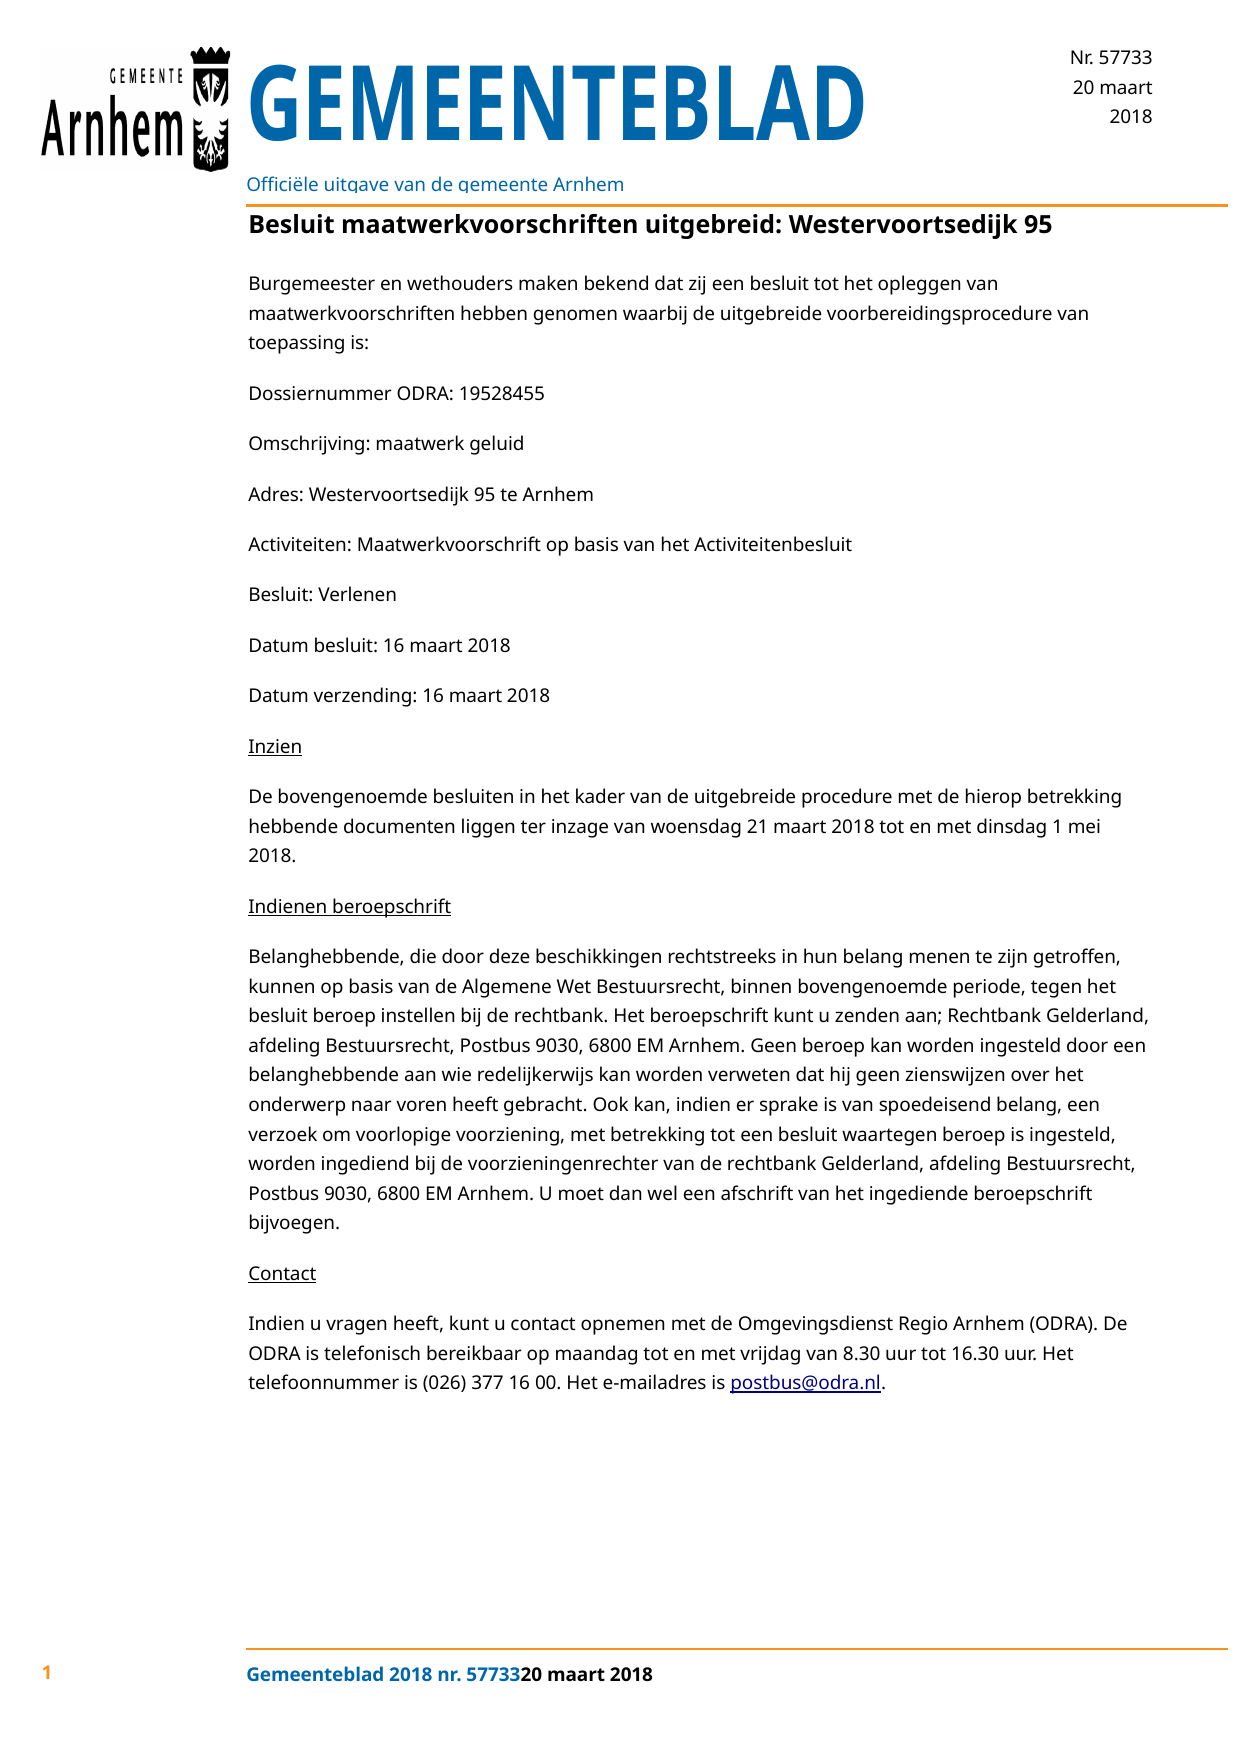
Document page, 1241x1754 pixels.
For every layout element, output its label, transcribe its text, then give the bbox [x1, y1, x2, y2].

text Adres: Westervoortsedijk 95 te Arnhem [248, 481, 1152, 506]
text Dossiernummer ODRA: 19528455 [248, 380, 1152, 406]
text Indienen beroepschrift [248, 893, 1152, 918]
text Inzien [248, 733, 1152, 758]
text Indien u vragen heeft, kunt u contact opnemen met de Omgevingsdienst Regio Arnhem (ODRA). De ODRA is telefonisch bereikbaar op maandag tot en met vrijdag van 8.30 uur tot 16.30 uur. Het telefoonnummer is (026) 377 16 00. Het e-mailadres is postbus@odra.nl. [248, 1310, 1152, 1395]
text Contact [248, 1260, 1152, 1286]
text Activiteiten: Maatwerkvoorschrift op basis van het Activiteitenbesluit [248, 531, 1152, 557]
text Besluit: Verlenen [248, 582, 1152, 607]
text De bovengenoemde besluiten in het kader van de uitgebreide procedure met de hierop betrekking hebbende documenten liggen ter inzage van woensdag 21 maart 2018 tot en met dinsdag 1 mei 2018. [248, 783, 1152, 868]
text Belanghebbende, die door deze beschikkingen rechtstreeks in hun belang menen te zijn getroffen, kunnen op basis van de Algemene Wet Bestuursrecht, binnen bovengenoemde periode, tegen het besluit beroep instellen bij de rechtbank. Het beroepschrift kunt u zenden aan; Rechtbank Gelderland, afdeling Bestuursrecht, Postbus 9030, 6800 EM Arnhem. Geen beroep kan worden ingesteld door een belanghebbende aan wie redelijkerwijs kan worden verweten dat hij geen zienswijzen over het onderwerp naar voren heeft gebracht. Ook kan, indien er sprake is van spoedeisend belang, een verzoek om voorlopige voorziening, met betrekking tot een besluit waartegen beroep is ingesteld, worden ingediend bij de voorzieningenrechter van de rechtbank Gelderland, afdeling Bestuursrecht, Postbus 9030, 6800 EM Arnhem. U moet dan wel een afschrift van het ingediende beroepschrift bijvoegen. [248, 943, 1152, 1235]
text Datum besluit: 16 maart 2018 [248, 632, 1152, 658]
picture [41, 47, 231, 172]
text Besluit maatwerkvoorschriften uitgebreid: Westervoortsedijk 95 [248, 207, 1152, 241]
text Burgemeester en wethouders maken bekend dat zij een besluit tot het opleggen van maatwerkvoorschriften hebben genomen waarbij de uitgebreide voorbereidingsprocedure van toepassing is: [248, 270, 1152, 355]
text Datum verzending: 16 maart 2018 [248, 682, 1152, 708]
text Omschrijving: maatwerk geluid [248, 430, 1152, 456]
